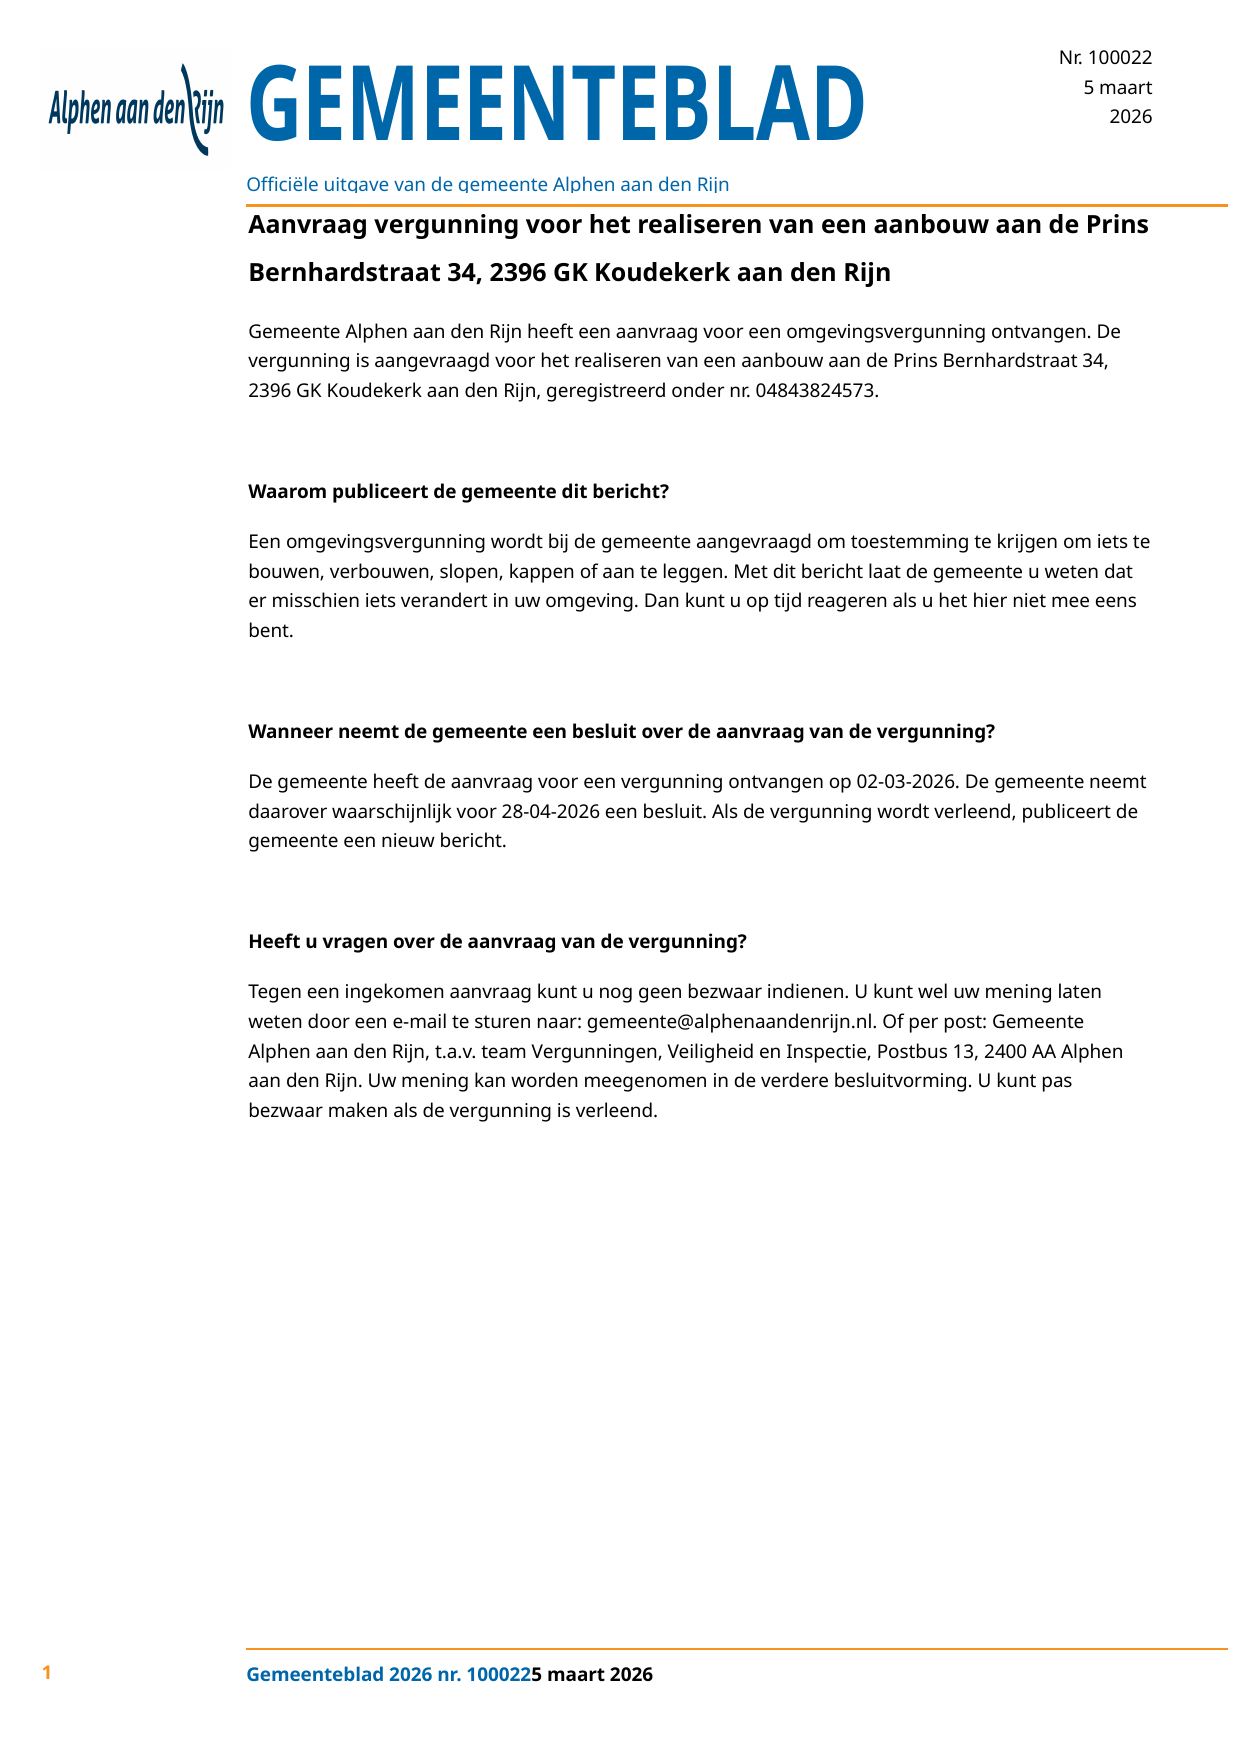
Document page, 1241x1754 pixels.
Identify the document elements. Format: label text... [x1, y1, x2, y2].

text Heeft u vragen over de aanvraag van de vergunning? [248, 928, 1152, 954]
text De gemeente heeft de aanvraag voor een vergunning ontvangen op 02-03-2026. De gemeente neemt daarover waarschijnlijk voor 28-04-2026 een besluit. Als de vergunning wordt verleend, publiceert de gemeente een nieuw bericht. [248, 768, 1152, 853]
text Een omgevingsvergunning wordt bij de gemeente aangevraagd om toestemming te krijgen om iets te bouwen, verbouwen, slopen, kappen of aan te leggen. Met dit bericht laat de gemeente u weten dat er misschien iets verandert in uw omgeving. Dan kunt u op tijd reageren als u het hier niet mee eens bent. [248, 528, 1152, 643]
picture [41, 47, 231, 172]
text Wanneer neemt de gemeente een besluit over de aanvraag van de vergunning? [248, 718, 1152, 744]
text Gemeente Alphen aan den Rijn heeft een aanvraag voor een omgevingsvergunning ontvangen. De vergunning is aangevraagd voor het realiseren van een aanbouw aan de Prins Bernhardstraat 34, 2396 GK Koudekerk aan den Rijn, geregistreerd onder nr. 04843824573. [248, 318, 1152, 403]
text Tegen een ingekomen aanvraag kunt u nog geen bezwaar indienen. U kunt wel uw mening laten weten door een e-mail te sturen naar: gemeente@alphenaandenrijn.nl. Of per post: Gemeente Alphen aan den Rijn, t.a.v. team Vergunningen, Veiligheid en Inspectie, Postbus 13, 2400 AA Alphen aan den Rijn. Uw mening kan worden meegenomen in de verdere besluitvorming. U kunt pas bezwaar maken als de vergunning is verleend. [248, 979, 1152, 1123]
text Waarom publiceert de gemeente dit bericht? [248, 478, 1152, 504]
text Aanvraag vergunning voor het realiseren van een aanbouw aan de Prins Bernhardstraat 34, 2396 GK Koudekerk aan den Rijn [248, 207, 1152, 288]
